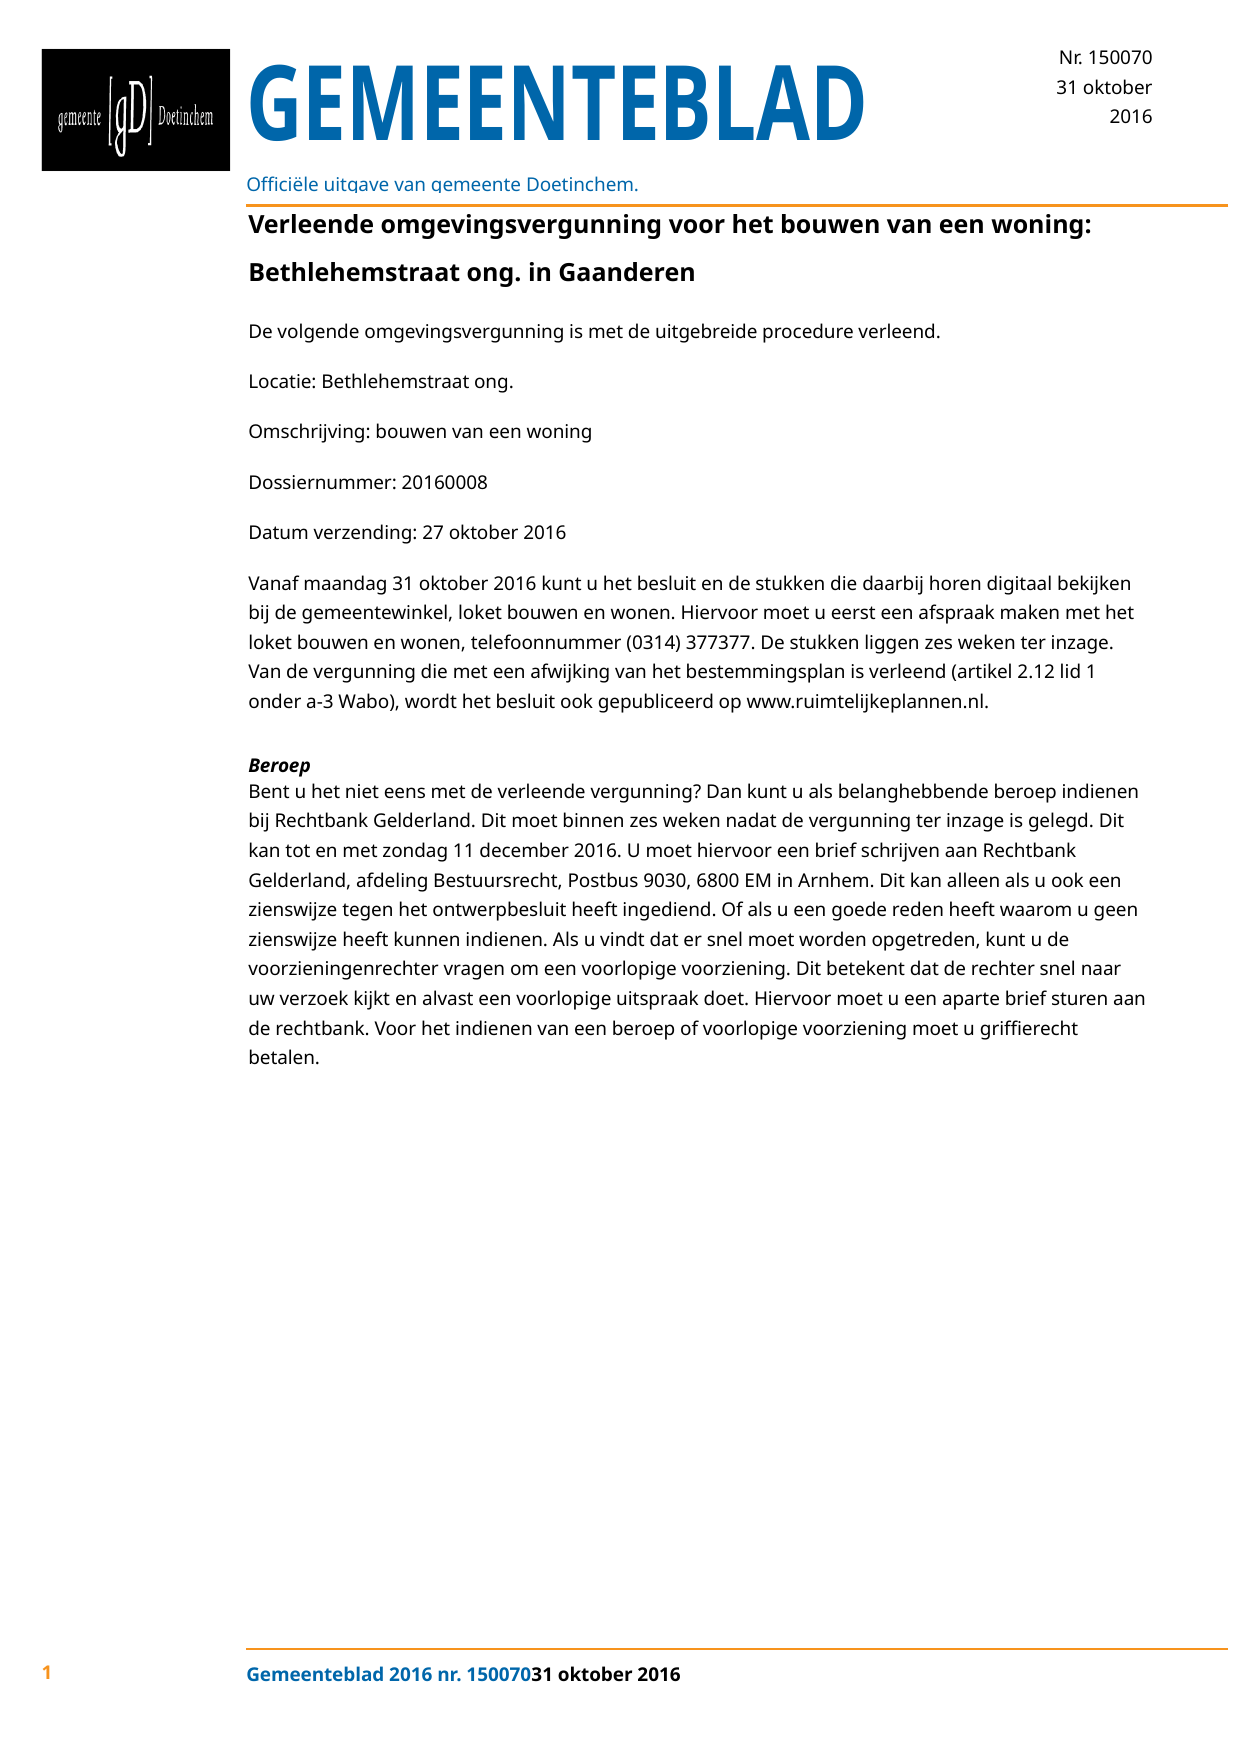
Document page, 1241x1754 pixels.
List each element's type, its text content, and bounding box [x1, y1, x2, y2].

text Bent u het niet eens met de verleende vergunning? Dan kunt u als belanghebbende beroep indienen bij Rechtbank Gelderland. Dit moet binnen zes weken nadat de vergunning ter inzage is gelegd. Dit kan tot en met zondag 11 december 2016. U moet hiervoor een brief schrijven aan Rechtbank Gelderland, afdeling Bestuursrecht, Postbus 9030, 6800 EM in Arnhem. Dit kan alleen als u ook een zienswijze tegen het ontwerpbesluit heeft ingediend. Of als u een goede reden heeft waarom u geen zienswijze heeft kunnen indienen. Als u vindt dat er snel moet worden opgetreden, kunt u de voorzieningenrechter vragen om een voorlopige voorziening. Dit betekent dat de rechter snel naar uw verzoek kijkt en alvast een voorlopige uitspraak doet. Hiervoor moet u een aparte brief sturen aan de rechtbank. Voor het indienen van een beroep of voorlopige voorziening moet u griffierecht betalen. [248, 778, 1152, 1070]
text De volgende omgevingsvergunning is met de uitgebreide procedure verleend. [248, 318, 1152, 344]
text Omschrijving: bouwen van een woning [248, 419, 1152, 444]
text Beroep [248, 752, 1152, 778]
text Locatie: Bethlehemstraat ong. [248, 368, 1152, 394]
text Verleende omgevingsvergunning voor het bouwen van een woning: Bethlehemstraat ong. in Gaanderen [248, 207, 1152, 288]
picture [41, 47, 231, 172]
text Vanaf maandag 31 oktober 2016 kunt u het besluit en de stukken die daarbij horen digitaal bekijken bij de gemeentewinkel, loket bouwen en wonen. Hiervoor moet u eerst een afspraak maken met het loket bouwen en wonen, telefoonnummer (0314) 377377. De stukken liggen zes weken ter inzage. Van de vergunning die met een afwijking van het bestemmingsplan is verleend (artikel 2.12 lid 1 onder a-3 Wabo), wordt het besluit ook gepubliceerd op www.ruimtelijkeplannen.nl. [248, 570, 1152, 714]
text Datum verzending: 27 oktober 2016 [248, 519, 1152, 545]
text Dossiernummer: 20160008 [248, 469, 1152, 495]
